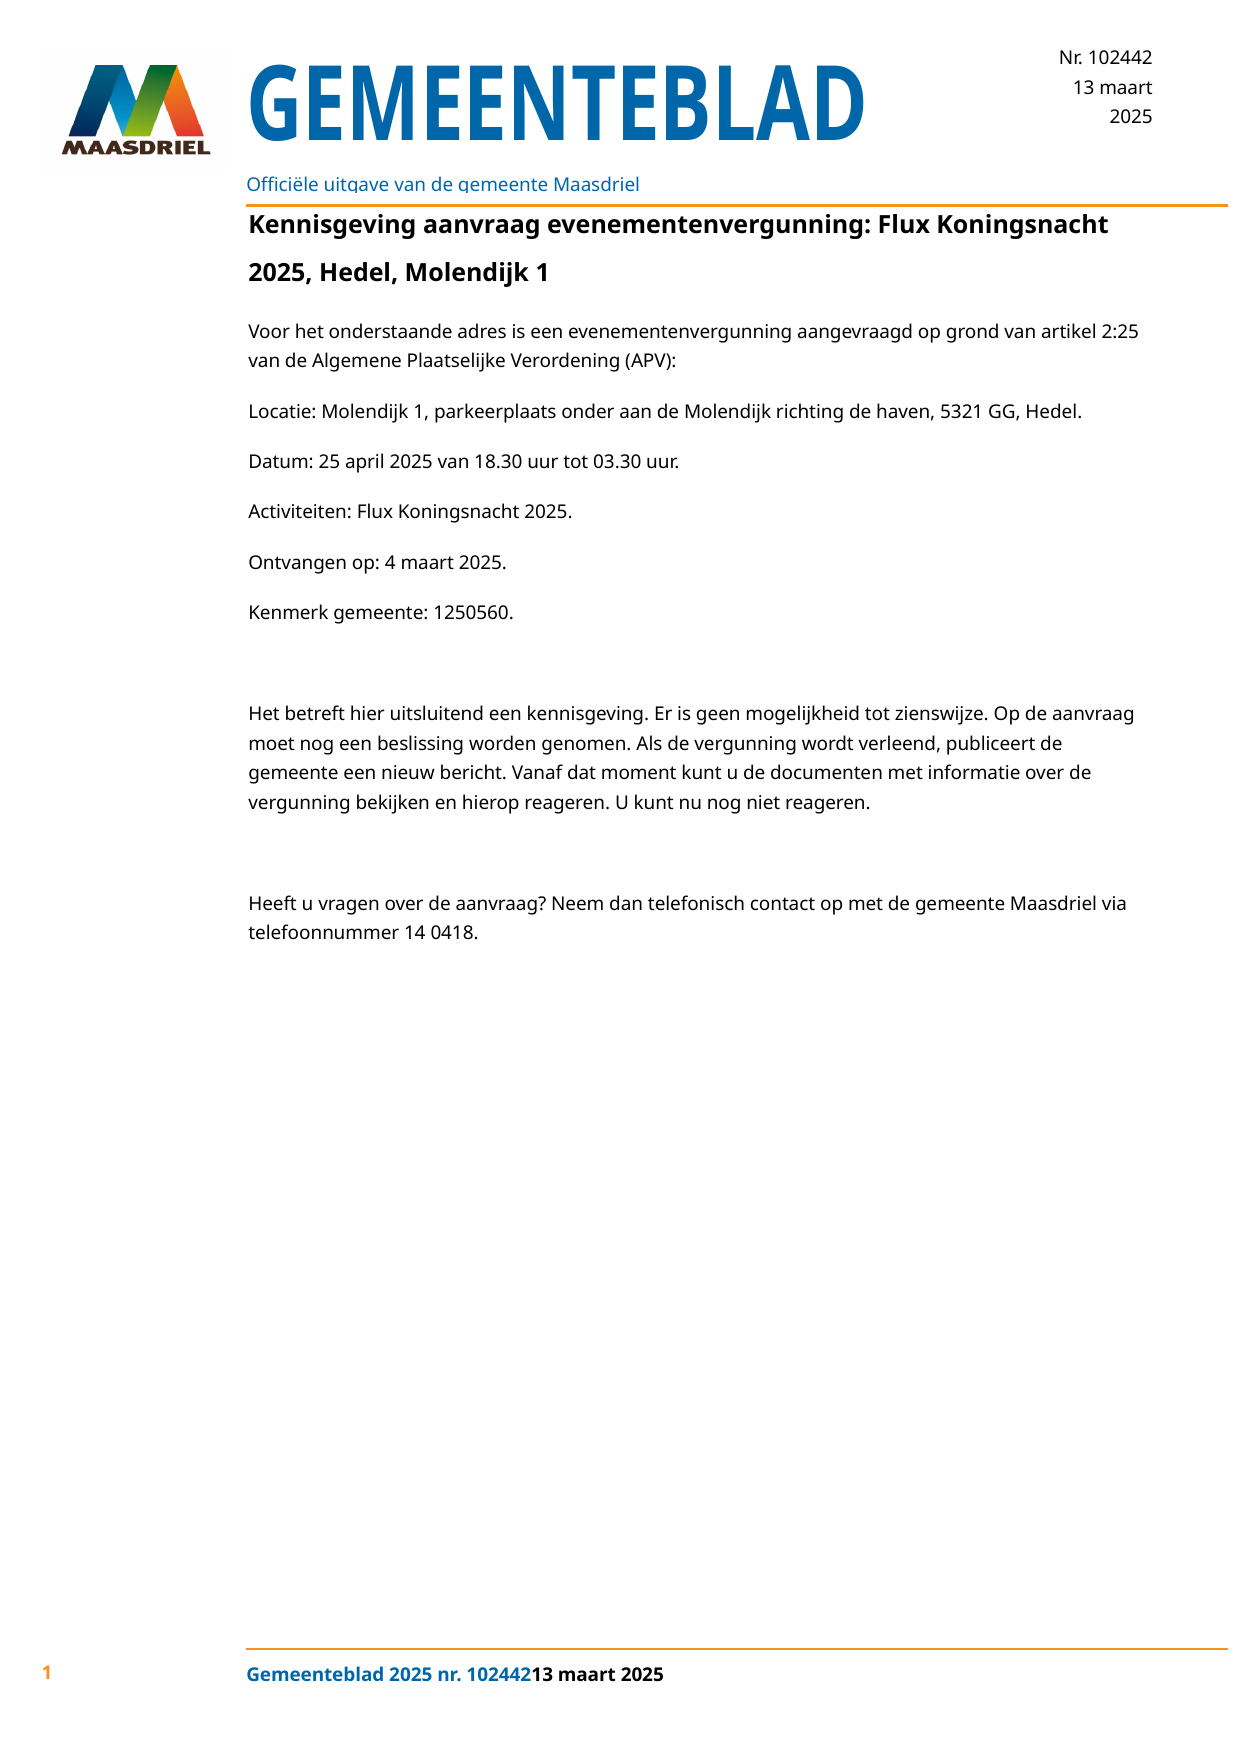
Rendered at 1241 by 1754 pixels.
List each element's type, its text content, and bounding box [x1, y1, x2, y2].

text Locatie: Molendijk 1, parkeerplaats onder aan de Molendijk richting de haven, 5321 GG, Hedel. [248, 398, 1152, 424]
text Activiteiten: Flux Koningsnacht 2025. [248, 499, 1152, 524]
text Kennisgeving aanvraag evenementenvergunning: Flux Koningsnacht 2025, Hedel, Molendijk 1 [248, 207, 1152, 288]
text Heeft u vragen over de aanvraag? Neem dan telefonisch contact op met de gemeente Maasdriel via telefoonnummer 14 0418. [248, 890, 1152, 945]
text Voor het onderstaande adres is een evenementenvergunning aangevraagd op grond van artikel 2:25 van de Algemene Plaatselijke Verordening (APV): [248, 318, 1152, 373]
text Kenmerk gemeente: 1250560. [248, 599, 1152, 625]
picture [41, 47, 231, 172]
text Datum: 25 april 2025 van 18.30 uur tot 03.30 uur. [248, 448, 1152, 474]
text Ontvangen op: 4 maart 2025. [248, 549, 1152, 575]
text Het betreft hier uitsluitend een kennisgeving. Er is geen mogelijkheid tot zienswijze. Op de aanvraag moet nog een beslissing worden genomen. Als de vergunning wordt verleend, publiceert de gemeente een nieuw bericht. Vanaf dat moment kunt u de documenten met informatie over de vergunning bekijken en hierop reageren. U kunt nu nog niet reageren. [248, 700, 1152, 815]
